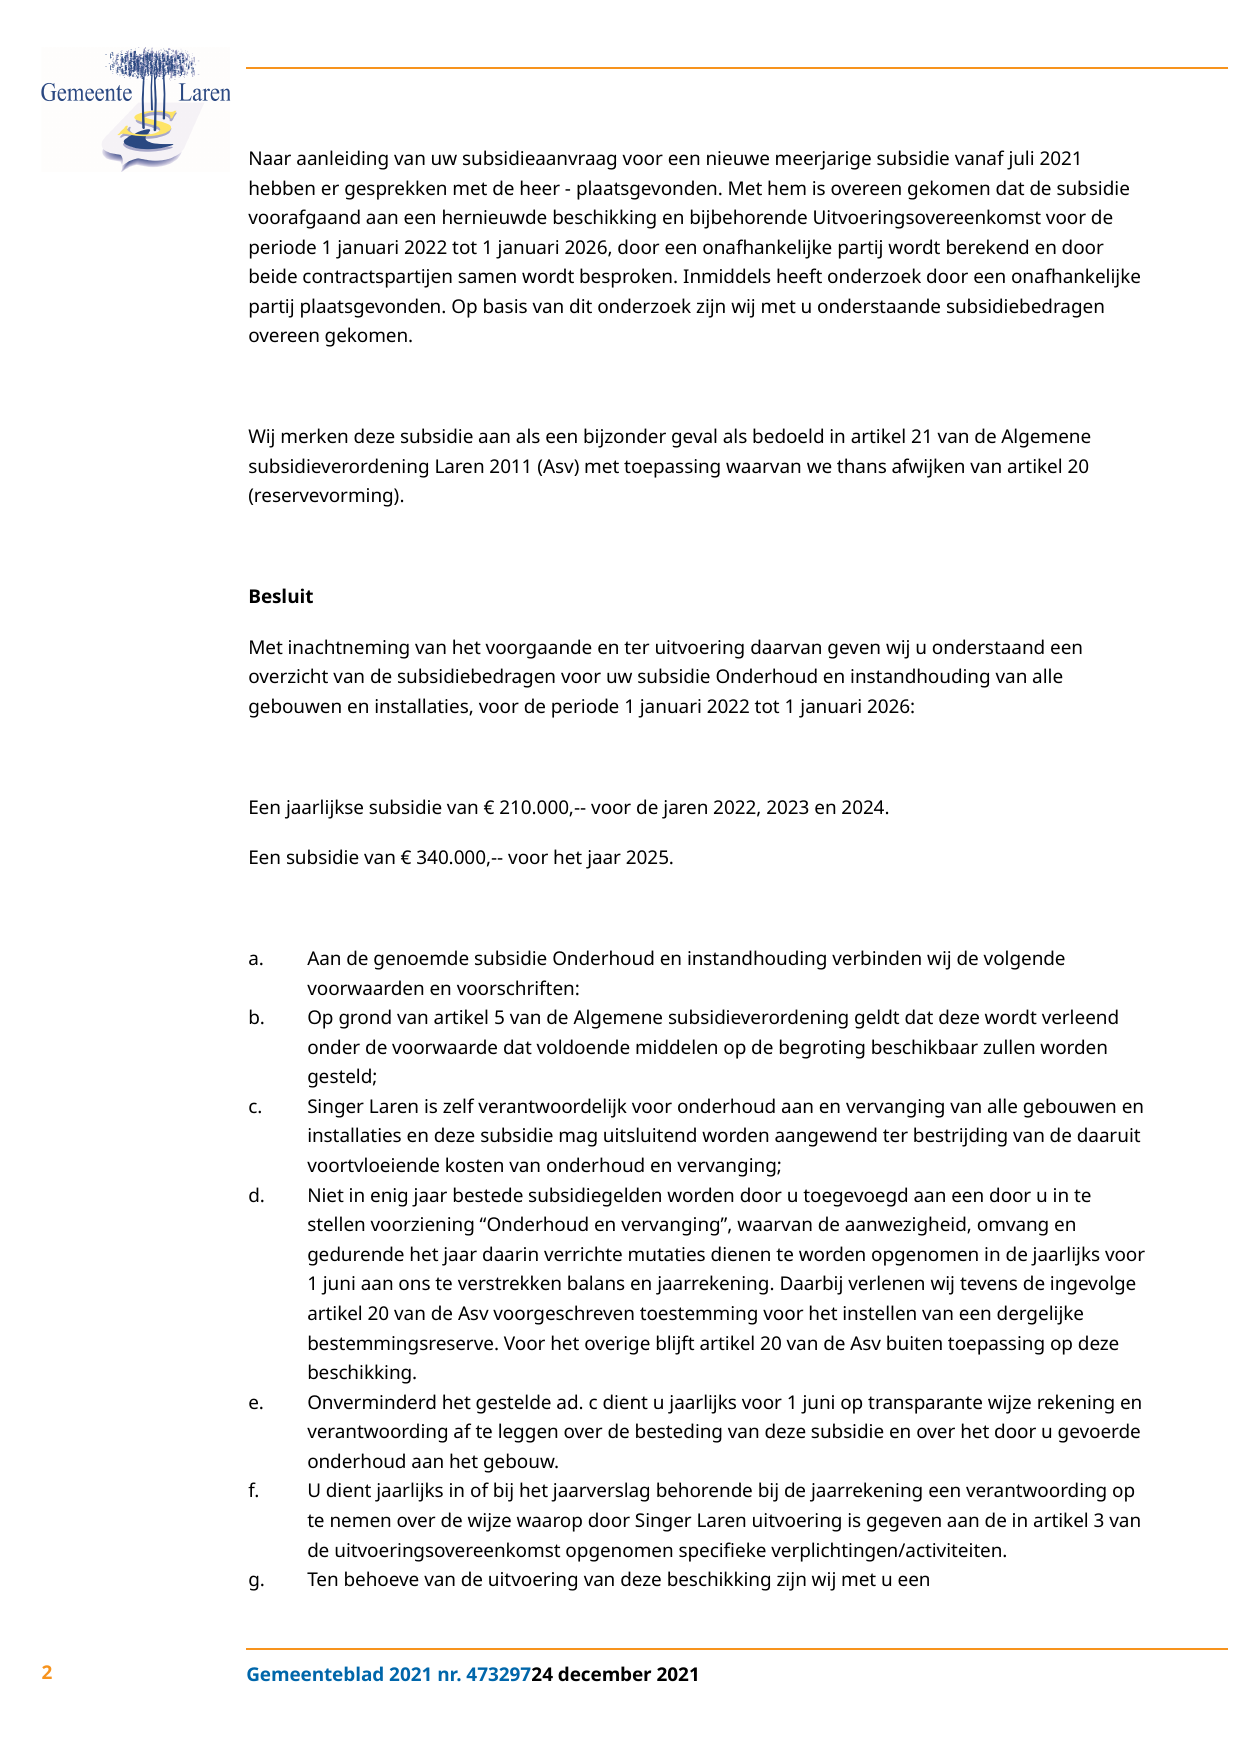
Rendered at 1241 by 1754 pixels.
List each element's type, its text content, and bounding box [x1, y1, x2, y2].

text Besluit [248, 583, 1152, 609]
list Aan de genoemde subsidie Onderhoud en instandhouding verbinden wij de volgende voorwaarden en voorschriften: [248, 945, 1152, 1001]
text Een jaarlijkse subsidie van € 210.000,-- voor de jaren 2022, 2023 en 2024. [248, 794, 1152, 820]
list Op grond van artikel 5 van de Algemene subsidieverordening geldt dat deze wordt verleend onder de voorwaarde dat voldoende middelen op de begroting beschikbaar zullen worden gesteld; [248, 1004, 1152, 1089]
list Singer Laren is zelf verantwoordelijk voor onderhoud aan en vervanging van alle gebouwen en installaties en deze subsidie mag uitsluitend worden aangewend ter bestrijding van de daaruit voortvloeiende kosten van onderhoud en vervanging; [248, 1093, 1152, 1178]
text Een subsidie van € 340.000,-- voor het jaar 2025. [248, 844, 1152, 870]
picture [41, 47, 231, 172]
text Naar aanleiding van uw subsidieaanvraag voor een nieuwe meerjarige subsidie vanaf juli 2021 hebben er gesprekken met de heer - plaatsgevonden. Met hem is overeen gekomen dat de subsidie voorafgaand aan een hernieuwde beschikking en bijbehorende Uitvoeringsovereenkomst voor de periode 1 januari 2022 tot 1 januari 2026, door een onafhankelijke partij wordt berekend en door beide contractspartijen samen wordt besproken. Inmiddels heeft onderzoek door een onafhankelijke partij plaatsgevonden. Op basis van dit onderzoek zijn wij met u onderstaande subsidiebedragen overeen gekomen. [248, 145, 1152, 348]
list Onverminderd het gestelde ad. c dient u jaarlijks voor 1 juni op transparante wijze rekening en verantwoording af te leggen over de besteding van deze subsidie en over het door u gevoerde onderhoud aan het gebouw. [248, 1389, 1152, 1474]
list U dient jaarlijks in of bij het jaarverslag behorende bij de jaarrekening een verantwoording op te nemen over de wijze waarop door Singer Laren uitvoering is gegeven aan de in artikel 3 van de uitvoeringsovereenkomst opgenomen specifieke verplichtingen/activiteiten. [248, 1478, 1152, 1563]
list Niet in enig jaar bestede subsidiegelden worden door u toegevoegd aan een door u in te stellen voorziening “Onderhoud en vervanging”, waarvan de aanwezigheid, omvang en gedurende het jaar daarin verrichte mutaties dienen te worden opgenomen in de jaarlijks voor 1 juni aan ons te verstrekken balans en jaarrekening. Daarbij verlenen wij tevens de ingevolge artikel 20 van de Asv voorgeschreven toestemming voor het instellen van een dergelijke bestemmingsreserve. Voor het overige blijft artikel 20 van de Asv buiten toepassing op deze beschikking. [248, 1182, 1152, 1385]
text Wij merken deze subsidie aan als een bijzonder geval als bedoeld in artikel 21 van de Algemene subsidieverordening Laren 2011 (Asv) met toepassing waarvan we thans afwijken van artikel 20 (reservevorming). [248, 423, 1152, 508]
text Met inachtneming van het voorgaande en ter uitvoering daarvan geven wij u onderstaand een overzicht van de subsidiebedragen voor uw subsidie Onderhoud en instandhouding van alle gebouwen en installaties, voor de periode 1 januari 2022 tot 1 januari 2026: [248, 634, 1152, 719]
list Ten behoeve van de uitvoering van deze beschikking zijn wij met u een [248, 1566, 1152, 1592]
